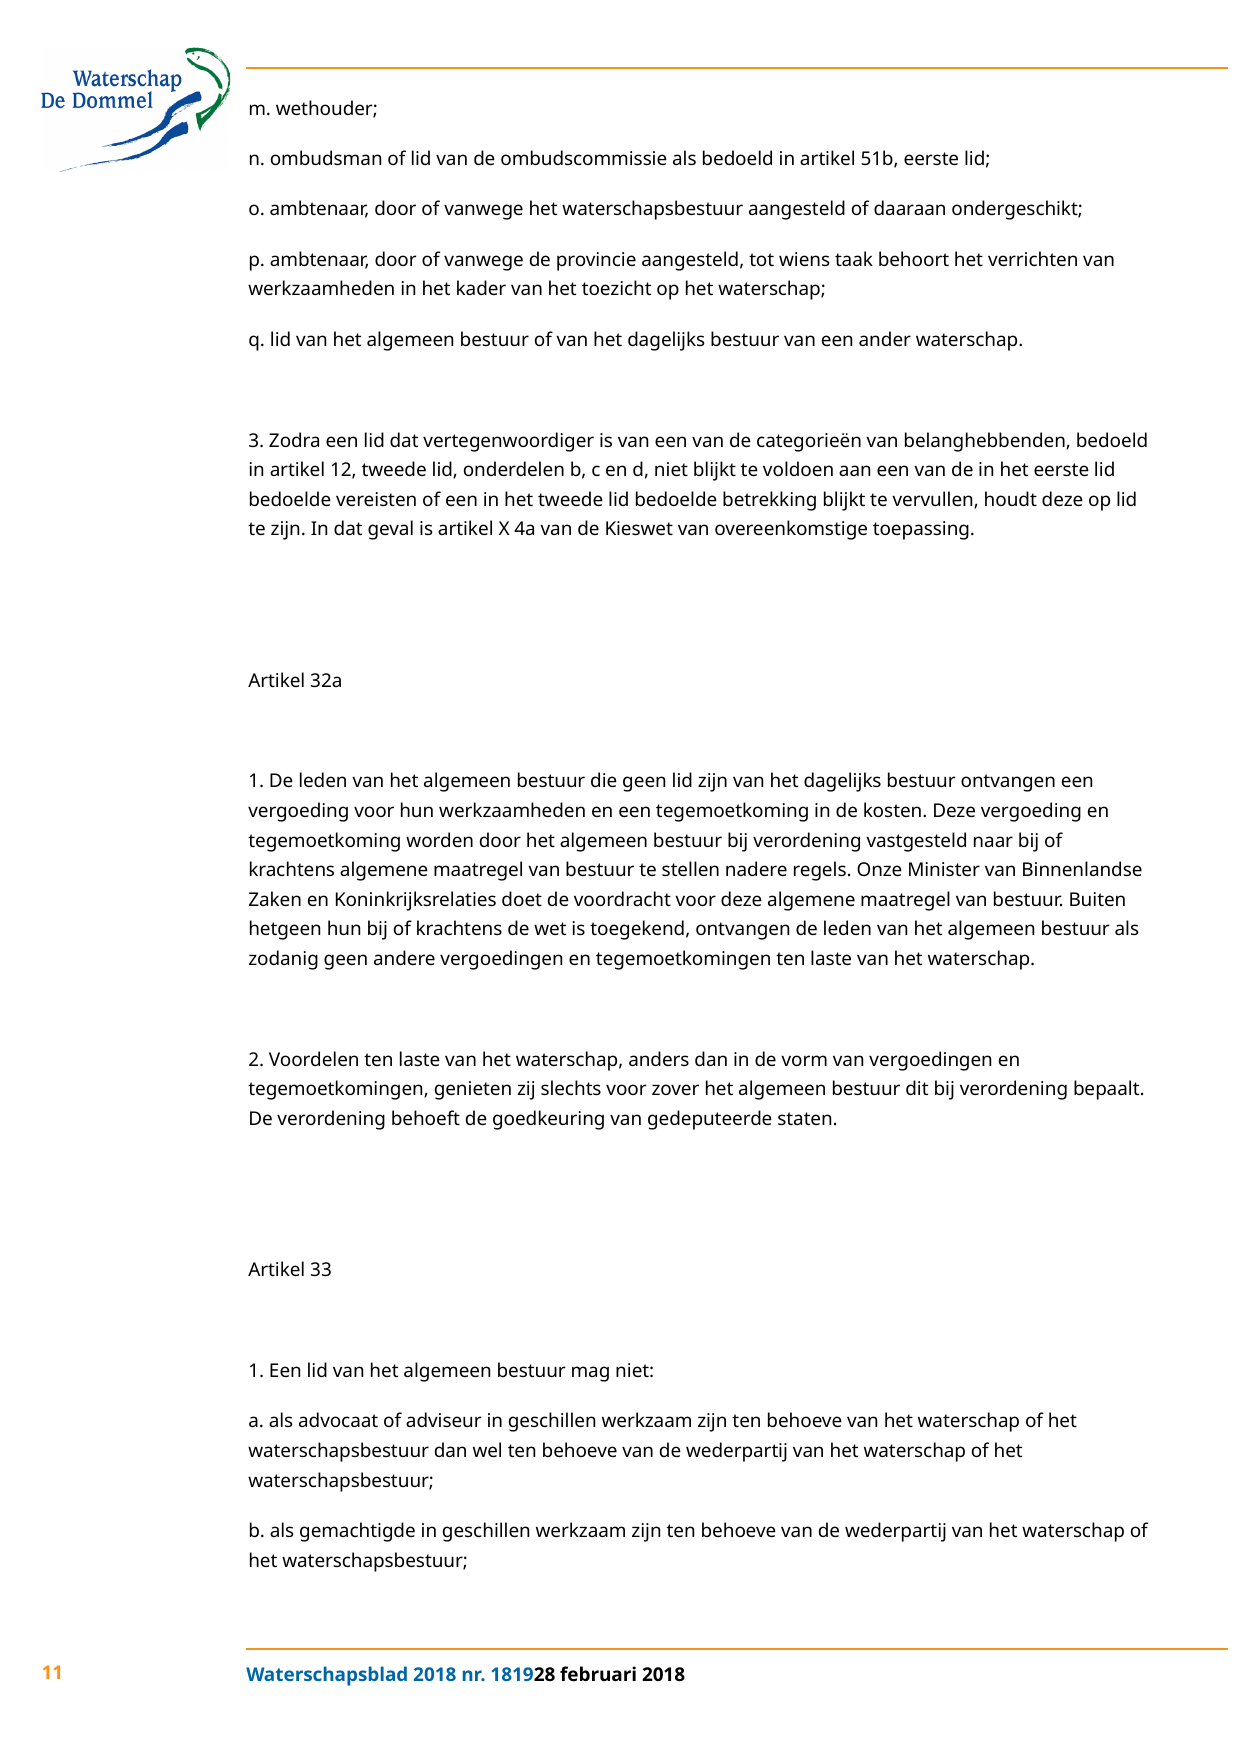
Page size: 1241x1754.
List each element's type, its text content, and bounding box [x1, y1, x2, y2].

text 2. Voordelen ten laste van het waterschap, anders dan in de vorm van vergoedingen en tegemoetkomingen, genieten zij slechts voor zover het algemeen bestuur dit bij verordening bepaalt. De verordening behoeft de goedkeuring van gedeputeerde staten. [248, 1046, 1152, 1131]
text b. als gemachtigde in geschillen werkzaam zijn ten behoeve van de wederpartij van het waterschap of het waterschapsbestuur; [248, 1517, 1152, 1573]
text q. lid van het algemeen bestuur of van het dagelijks bestuur van een ander waterschap. [248, 326, 1152, 352]
text 3. Zodra een lid dat vertegenwoordiger is van een van de categorieën van belanghebbenden, bedoeld in artikel 12, tweede lid, onderdelen b, c en d, niet blijkt te voldoen aan een van de in het eerste lid bedoelde vereisten of een in het tweede lid bedoelde betrekking blijkt te vervullen, houdt deze op lid te zijn. In dat geval is artikel X 4a van de Kieswet van overeenkomstige toepassing. [248, 427, 1152, 541]
text o. ambtenaar, door of vanwege het waterschapsbestuur aangesteld of daaraan ondergeschikt; [248, 196, 1152, 221]
picture [41, 47, 231, 172]
text m. wethouder; [248, 95, 1152, 121]
text n. ombudsman of lid van de ombudscommissie als bedoeld in artikel 51b, eerste lid; [248, 145, 1152, 171]
text 1. De leden van het algemeen bestuur die geen lid zijn van het dagelijks bestuur ontvangen een vergoeding voor hun werkzaamheden en een tegemoetkoming in de kosten. Deze vergoeding en tegemoetkoming worden door het algemeen bestuur bij verordening vastgesteld naar bij of krachtens algemene maatregel van bestuur te stellen nadere regels. Onze Minister van Binnenlandse Zaken en Koninkrijksrelaties doet de voordracht voor deze algemene maatregel van bestuur. Buiten hetgeen hun bij of krachtens de wet is toegekend, ontvangen de leden van het algemeen bestuur als zodanig geen andere vergoedingen en tegemoetkomingen ten laste van het waterschap. [248, 768, 1152, 971]
text Artikel 33 [248, 1256, 1152, 1282]
text Artikel 32a [248, 667, 1152, 693]
text 1. Een lid van het algemeen bestuur mag niet: [248, 1357, 1152, 1383]
text a. als advocaat of adviseur in geschillen werkzaam zijn ten behoeve van het waterschap of het waterschapsbestuur dan wel ten behoeve van de wederpartij van het waterschap of het waterschapsbestuur; [248, 1408, 1152, 1493]
text p. ambtenaar, door of vanwege de provincie aangesteld, tot wiens taak behoort het verrichten van werkzaamheden in het kader van het toezicht op het waterschap; [248, 246, 1152, 301]
